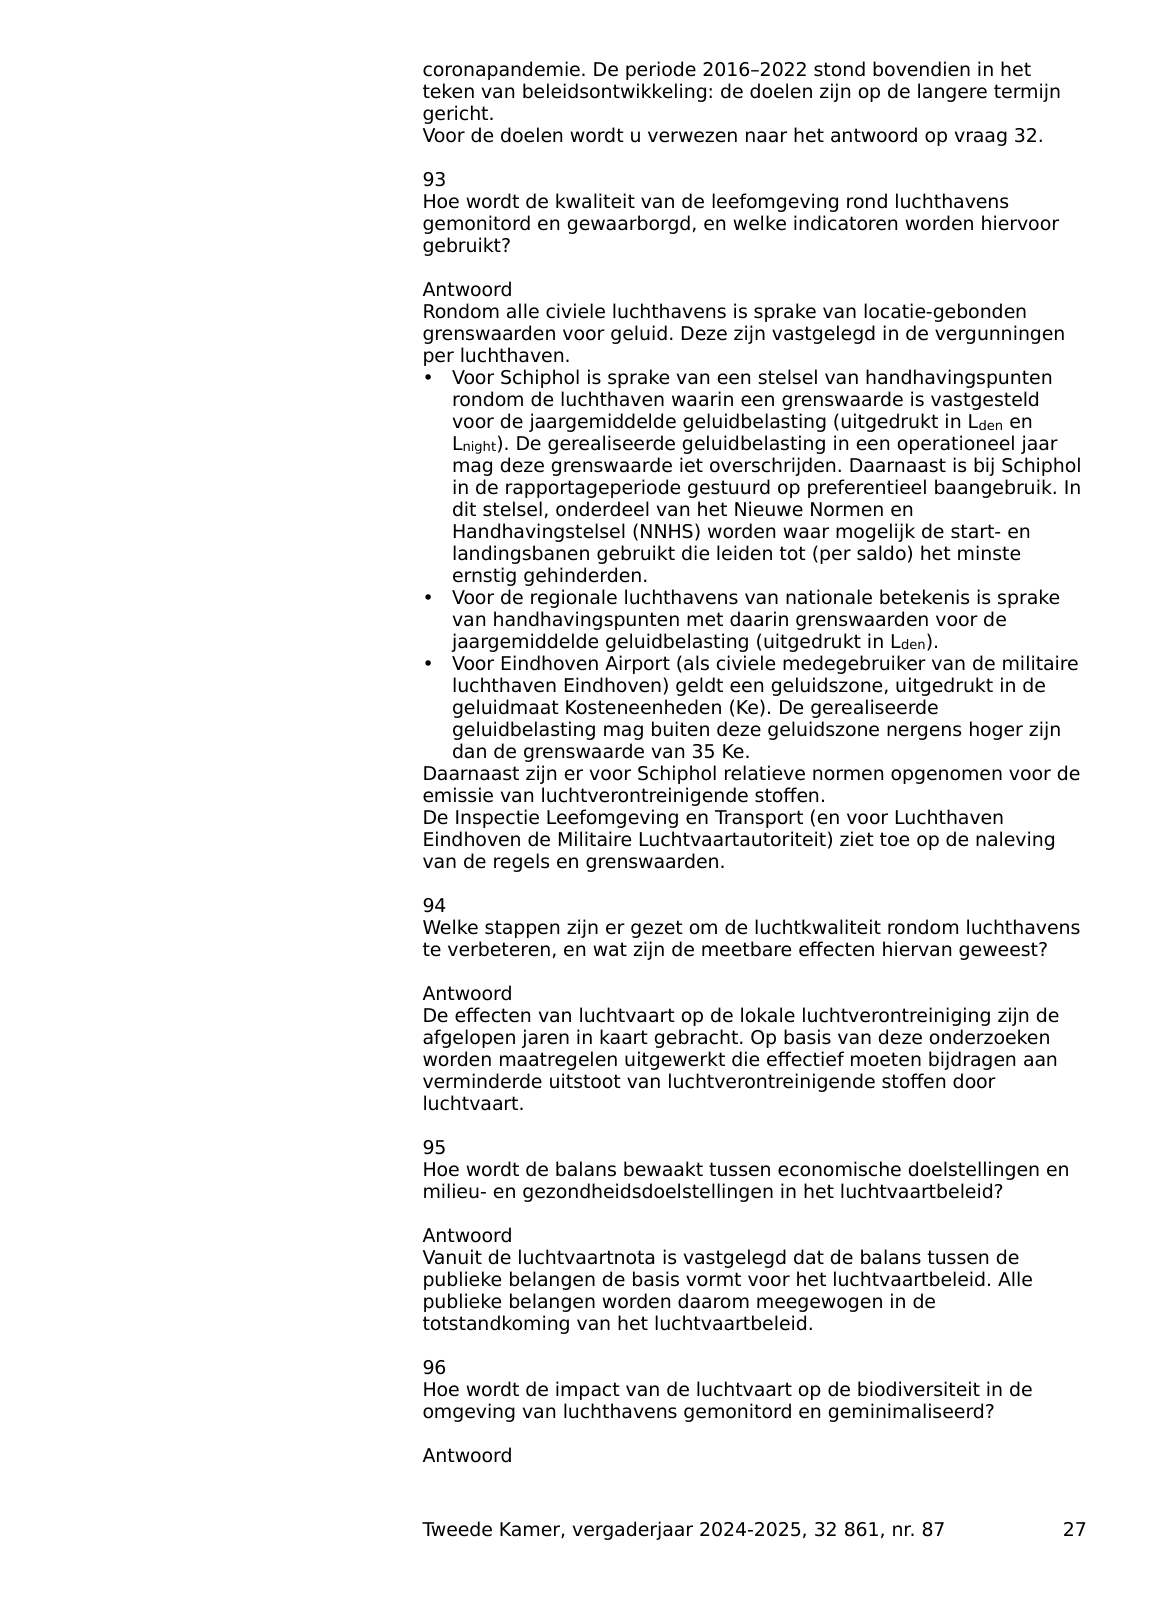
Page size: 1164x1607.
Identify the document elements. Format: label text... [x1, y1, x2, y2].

text Antwoord [422, 1445, 1087, 1467]
text coronapandemie. De periode 2016–2022 stond bovendien in het teken van beleidsontwikkeling: de doelen zijn op de langere termijn gericht. [422, 59, 1087, 125]
text 95 [422, 1137, 1087, 1159]
text Welke stappen zijn er gezet om de luchtkwaliteit rondom luchthavens te verbeteren, en wat zijn de meetbare effecten hiervan geweest? [422, 917, 1087, 961]
text Hoe wordt de balans bewaakt tussen economische doelstellingen en milieu- en gezondheidsdoelstellingen in het luchtvaartbeleid? [422, 1159, 1087, 1203]
text • Voor Eindhoven Airport (als civiele medegebruiker van de militaire luchthaven Eindhoven) geldt een geluidszone, uitgedrukt in de geluidmaat Kosteneenheden (Ke). De gerealiseerde geluidbelasting mag buiten deze geluidszone nergens hoger zijn dan de grenswaarde van 35 Ke. [422, 653, 1087, 763]
text Voor de doelen wordt u verwezen naar het antwoord op vraag 32. [422, 125, 1087, 147]
text Daarnaast zijn er voor Schiphol relatieve normen opgenomen voor de emissie van luchtverontreinigende stoffen. [422, 763, 1087, 807]
text Antwoord [422, 983, 1087, 1005]
text • Voor de regionale luchthavens van nationale betekenis is sprake van handhavingspunten met daarin grenswaarden voor de jaargemiddelde geluidbelasting (uitgedrukt in Lden). [422, 587, 1087, 653]
text • Voor Schiphol is sprake van een stelsel van handhavingspunten rondom de luchthaven waarin een grenswaarde is vastgesteld voor de jaargemiddelde geluidbelasting (uitgedrukt in Lden en Lnight). De gerealiseerde geluidbelasting in een operationeel jaar mag deze grenswaarde iet overschrijden. Daarnaast is bij Schiphol in de rapportageperiode gestuurd op preferentieel baangebruik. In dit stelsel, onderdeel van het Nieuwe Normen en Handhavingstelsel (NNHS) worden waar mogelijk de start- en landingsbanen gebruikt die leiden tot (per saldo) het minste ernstig gehinderden. [422, 367, 1087, 587]
text Rondom alle civiele luchthavens is sprake van locatie-gebonden grenswaarden voor geluid. Deze zijn vastgelegd in de vergunningen per luchthaven. [422, 301, 1087, 367]
text Antwoord [422, 279, 1087, 301]
text De effecten van luchtvaart op de lokale luchtverontreiniging zijn de afgelopen jaren in kaart gebracht. Op basis van deze onderzoeken worden maatregelen uitgewerkt die effectief moeten bijdragen aan verminderde uitstoot van luchtverontreinigende stoffen door luchtvaart. [422, 1005, 1087, 1115]
text 96 [422, 1357, 1087, 1379]
text Antwoord [422, 1225, 1087, 1247]
text De Inspectie Leefomgeving en Transport (en voor Luchthaven Eindhoven de Militaire Luchtvaartautoriteit) ziet toe op de naleving van de regels en grenswaarden. [422, 807, 1087, 873]
text Hoe wordt de kwaliteit van de leefomgeving rond luchthavens gemonitord en gewaarborgd, en welke indicatoren worden hiervoor gebruikt? [422, 191, 1087, 257]
text 94 [422, 895, 1087, 917]
text Vanuit de luchtvaartnota is vastgelegd dat de balans tussen de publieke belangen de basis vormt voor het luchtvaartbeleid. Alle publieke belangen worden daarom meegewogen in de totstandkoming van het luchtvaartbeleid. [422, 1247, 1087, 1335]
text Hoe wordt de impact van de luchtvaart op de biodiversiteit in de omgeving van luchthavens gemonitord en geminimaliseerd? [422, 1379, 1087, 1423]
text 93 [422, 169, 1087, 191]
